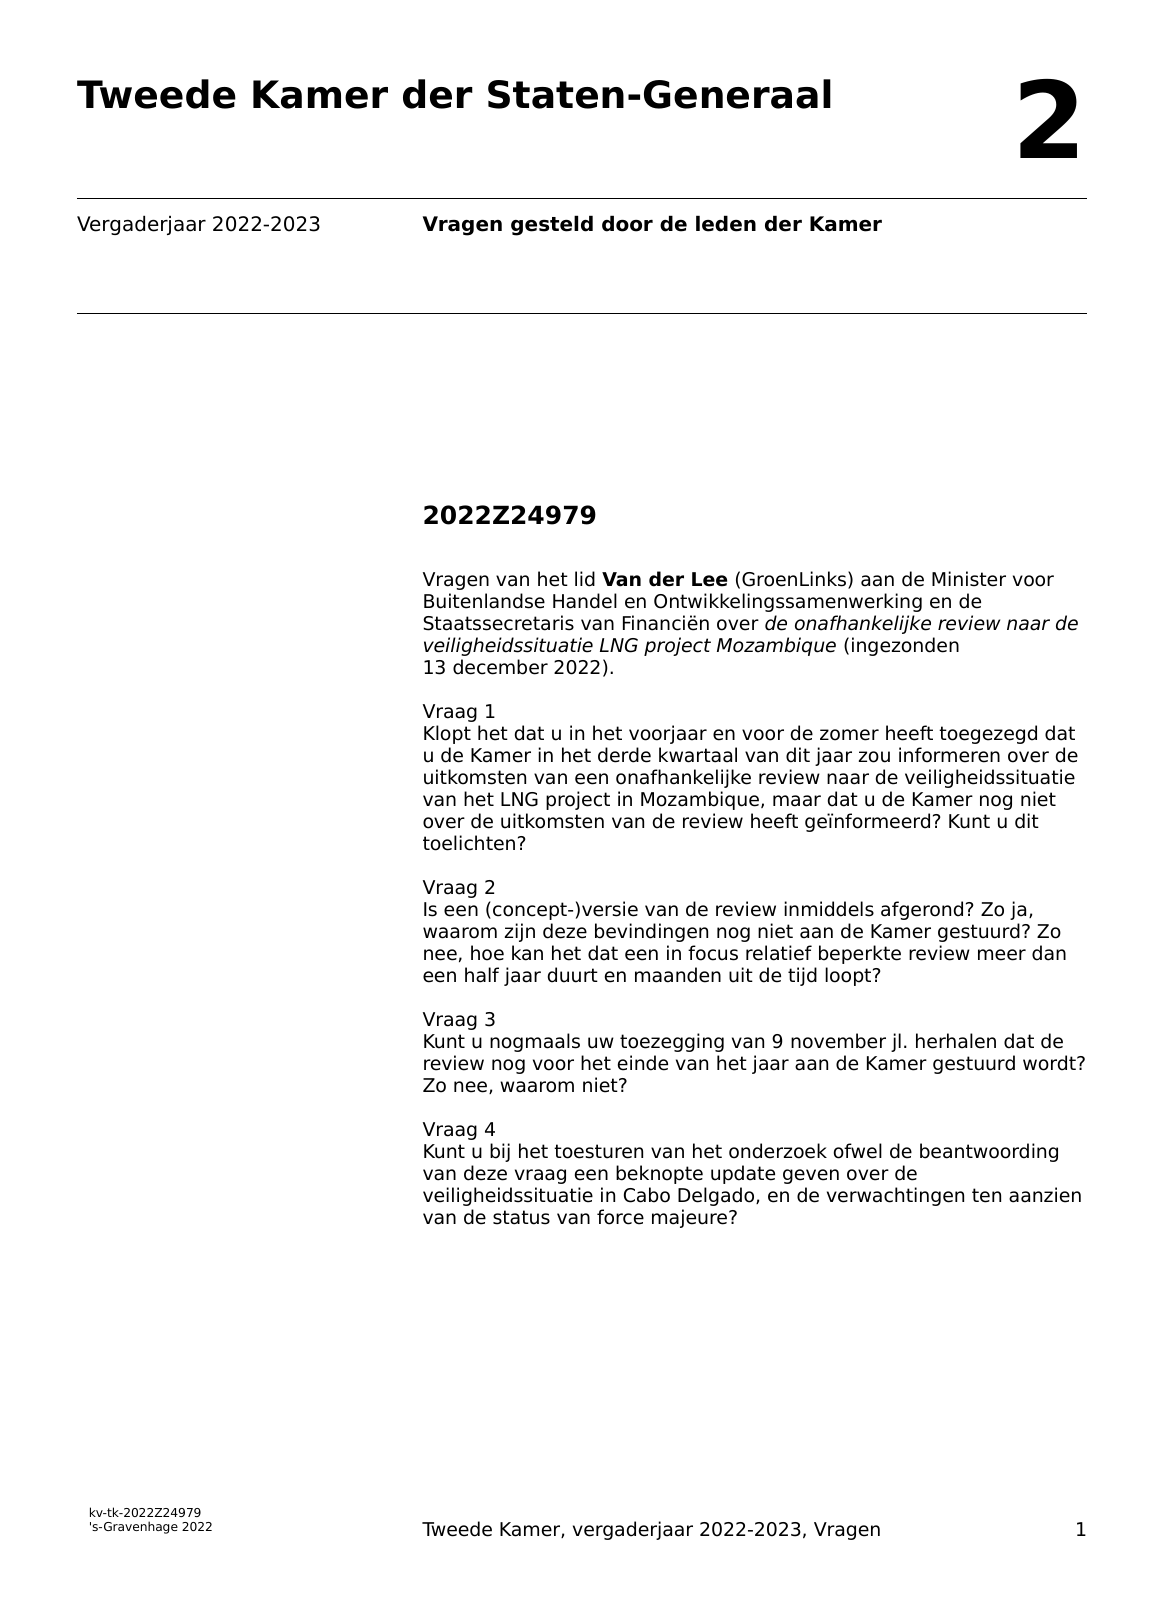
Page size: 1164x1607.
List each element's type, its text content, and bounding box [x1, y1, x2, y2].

text 2022Z24979 [422, 501, 1087, 531]
text Vragen van het lid Van der Lee (GroenLinks) aan de Minister voor Buitenlandse Handel en Ontwikkelingssamenwerking en de Staatssecretaris van Financiën over de onafhankelijke review naar de veiligheidssituatie LNG project Mozambique (ingezonden 13 december 2022). [422, 569, 1087, 679]
text Kunt u bij het toesturen van het onderzoek ofwel de beantwoording van deze vraag een beknopte update geven over de veiligheidssituatie in Cabo Delgado, en de verwachtingen ten aanzien van de status van force majeure? [422, 1141, 1087, 1229]
text Klopt het dat u in het voorjaar en voor de zomer heeft toegezegd dat u de Kamer in het derde kwartaal van dit jaar zou informeren over de uitkomsten van een onafhankelijke review naar de veiligheidssituatie van het LNG project in Mozambique, maar dat u de Kamer nog niet over de uitkomsten van de review heeft geïnformeerd? Kunt u dit toelichten? [422, 723, 1087, 855]
table_header Tweede Kamer der Staten-Generaal [77, 59, 886, 198]
table_cell Vergaderjaar 2022-2023 [77, 199, 422, 313]
text Vraag 2 [422, 877, 1087, 899]
table_cell Vragen gesteld door de leden der Kamer [422, 199, 1087, 313]
text Is een (concept-)versie van de review inmiddels afgerond? Zo ja, waarom zijn deze bevindingen nog niet aan de Kamer gestuurd? Zo nee, hoe kan het dat een in focus relatief beperkte review meer dan een half jaar duurt en maanden uit de tijd loopt? [422, 899, 1087, 987]
text Vraag 4 [422, 1119, 1087, 1141]
text Vraag 1 [422, 701, 1087, 723]
text 's-Gravenhage 2022 [88, 1520, 323, 1534]
table_header 2 [886, 59, 1087, 198]
text Kunt u nogmaals uw toezegging van 9 november jl. herhalen dat de review nog voor het einde van het jaar aan de Kamer gestuurd wordt? Zo nee, waarom niet? [422, 1031, 1087, 1097]
text Vraag 3 [422, 1009, 1087, 1031]
text kv-tk-2022Z24979 [88, 1506, 323, 1520]
